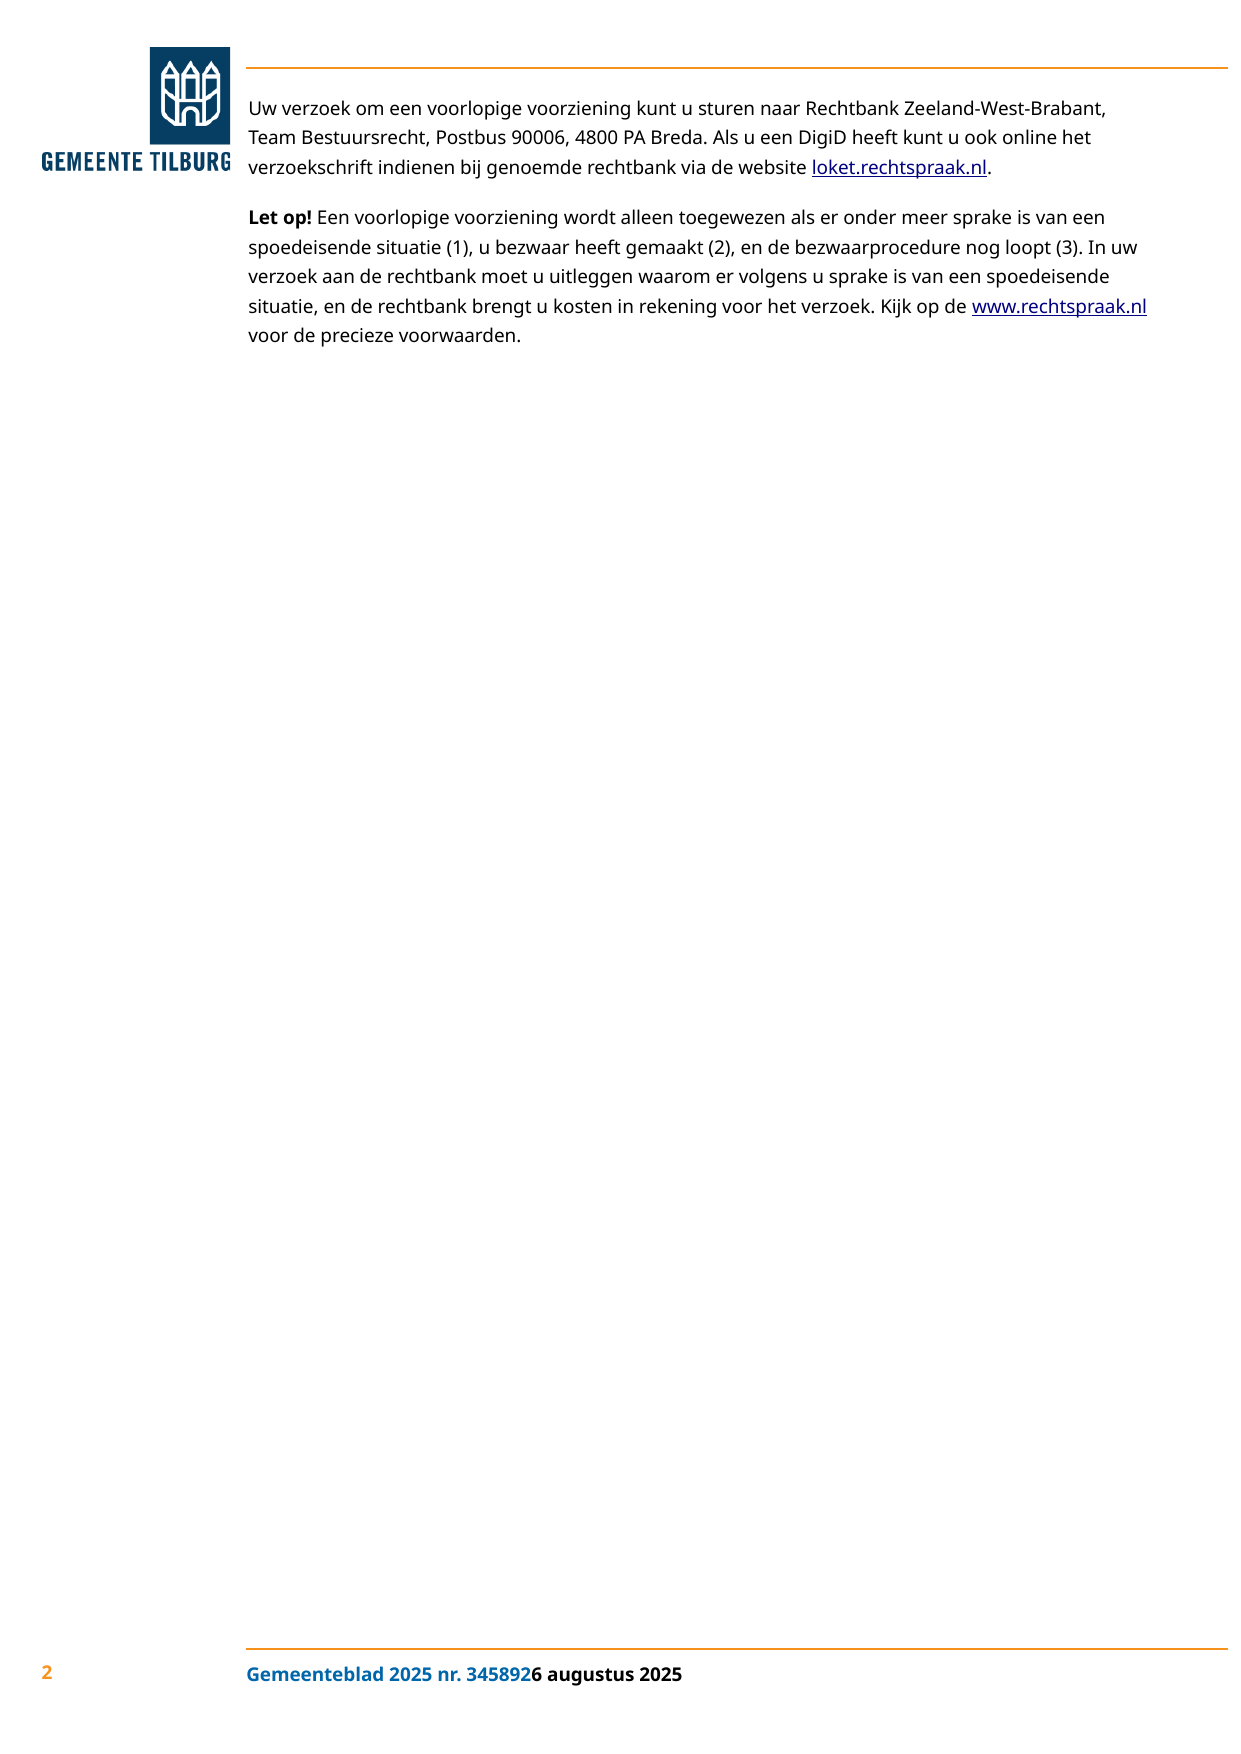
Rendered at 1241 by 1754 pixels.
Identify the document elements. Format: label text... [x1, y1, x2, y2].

picture [41, 47, 231, 172]
text Let op! Een voorlopige voorziening wordt alleen toegewezen als er onder meer sprake is van een spoedeisende situatie (1), u bezwaar heeft gemaakt (2), en de bezwaarprocedure nog loopt (3). In uw verzoek aan de rechtbank moet u uitleggen waarom er volgens u sprake is van een spoedeisende situatie, en de rechtbank brengt u kosten in rekening voor het verzoek. Kijk op de www.rechtspraak.nl voor de precieze voorwaarden. [248, 204, 1152, 348]
text Uw verzoek om een voorlopige voorziening kunt u sturen naar Rechtbank Zeeland-West-Brabant, Team Bestuursrecht, Postbus 90006, 4800 PA Breda. Als u een DigiD heeft kunt u ook online het verzoekschrift indienen bij genoemde rechtbank via de website loket.rechtspraak.nl. [248, 95, 1152, 180]
